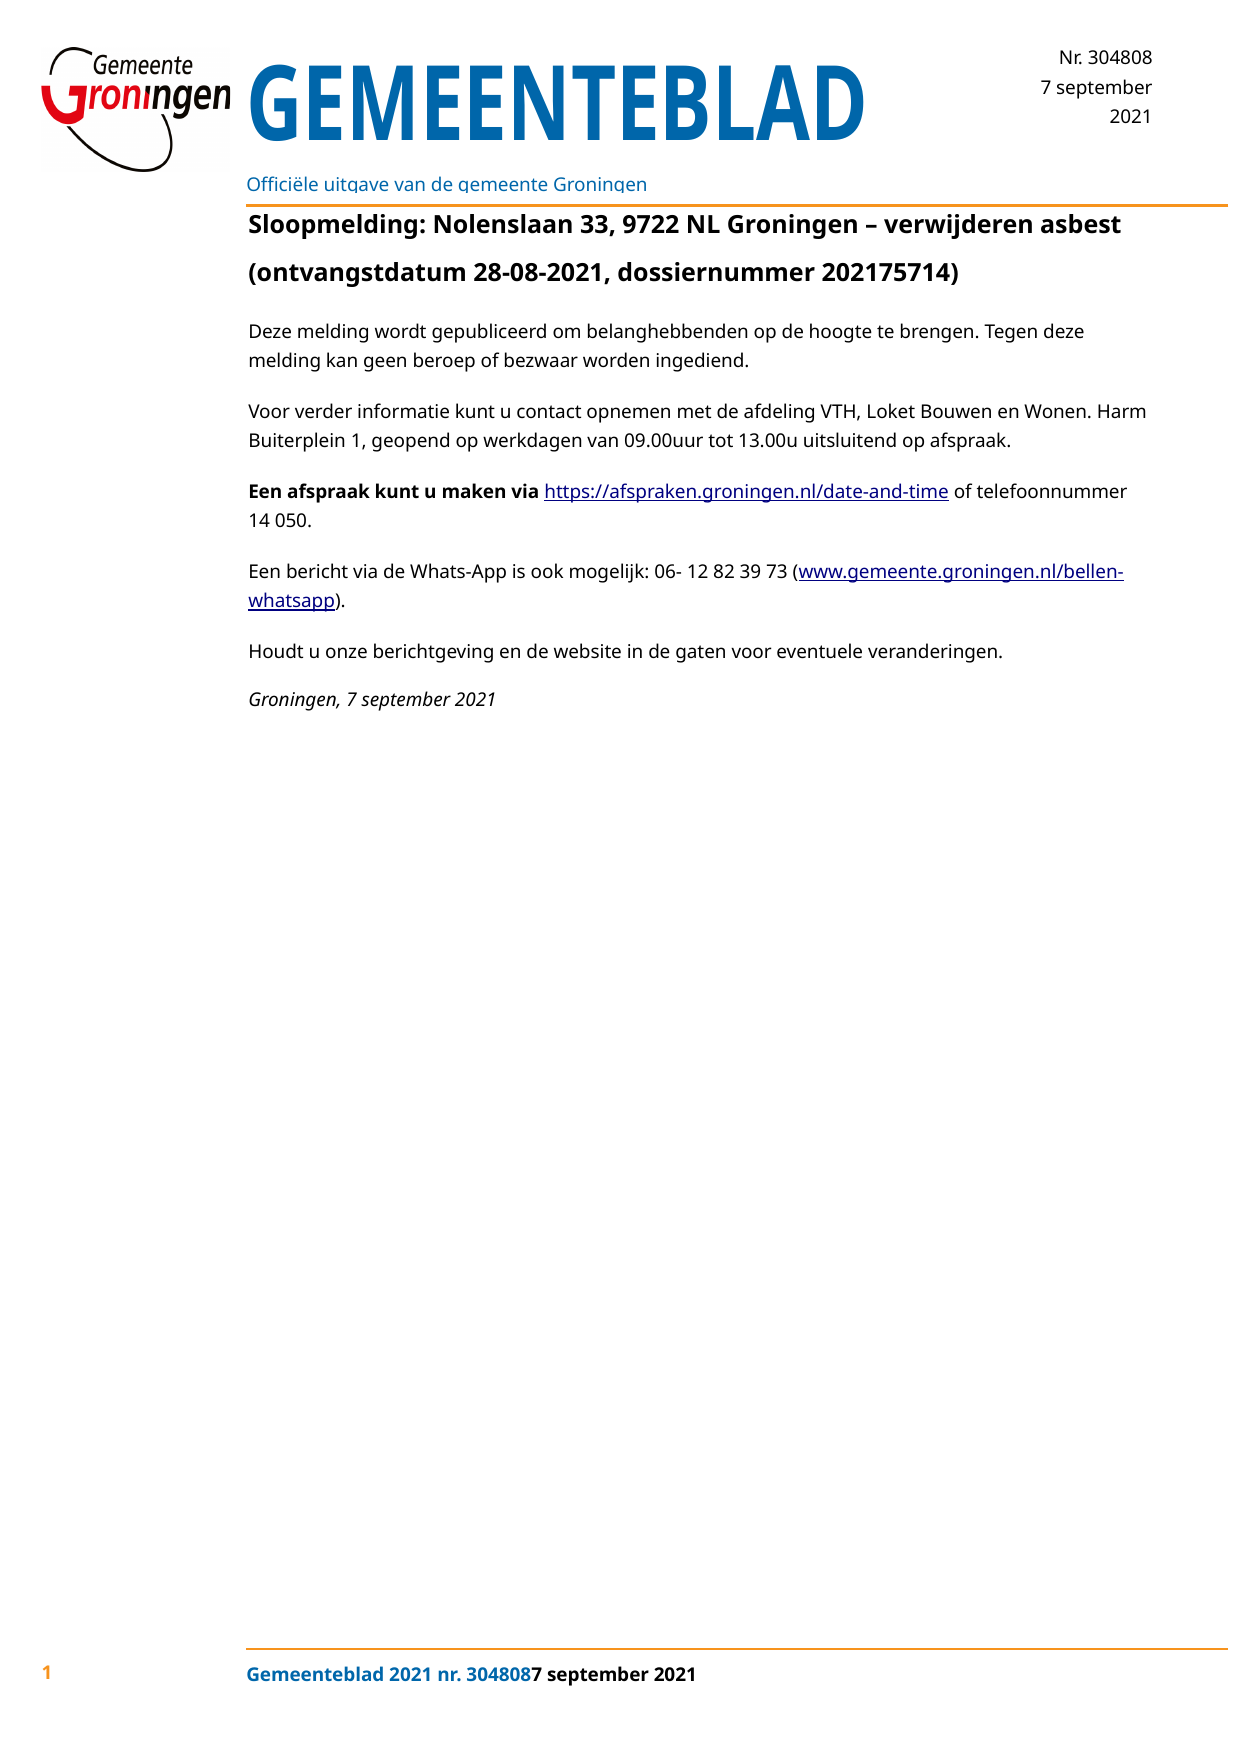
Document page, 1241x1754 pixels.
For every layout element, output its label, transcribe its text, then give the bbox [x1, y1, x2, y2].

text Voor verder informatie kunt u contact opnemen met de afdeling VTH, Loket Bouwen en Wonen. Harm Buiterplein 1, geopend op werkdagen van 09.00uur tot 13.00u uitsluitend op afspraak. [248, 398, 1152, 453]
text Sloopmelding: Nolenslaan 33, 9722 NL Groningen – verwijderen asbest (ontvangstdatum 28-08-2021, dossiernummer 202175714) [248, 207, 1152, 288]
text Houdt u onze berichtgeving en de website in de gaten voor eventuele veranderingen. [248, 638, 1152, 664]
text Deze melding wordt gepubliceerd om belanghebbenden op de hoogte te brengen. Tegen deze melding kan geen beroep of bezwaar worden ingediend. [248, 318, 1152, 373]
text Een afspraak kunt u maken via https://afspraken.groningen.nl/date-and-time of telefoonnummer 14 050. [248, 478, 1152, 533]
picture [41, 47, 231, 172]
text Een bericht via de Whats-App is ook mogelijk: 06- 12 82 39 73 (www.gemeente.groningen.nl/bellen-whatsapp). [248, 558, 1152, 613]
text Groningen, 7 september 2021 [248, 686, 1152, 711]
